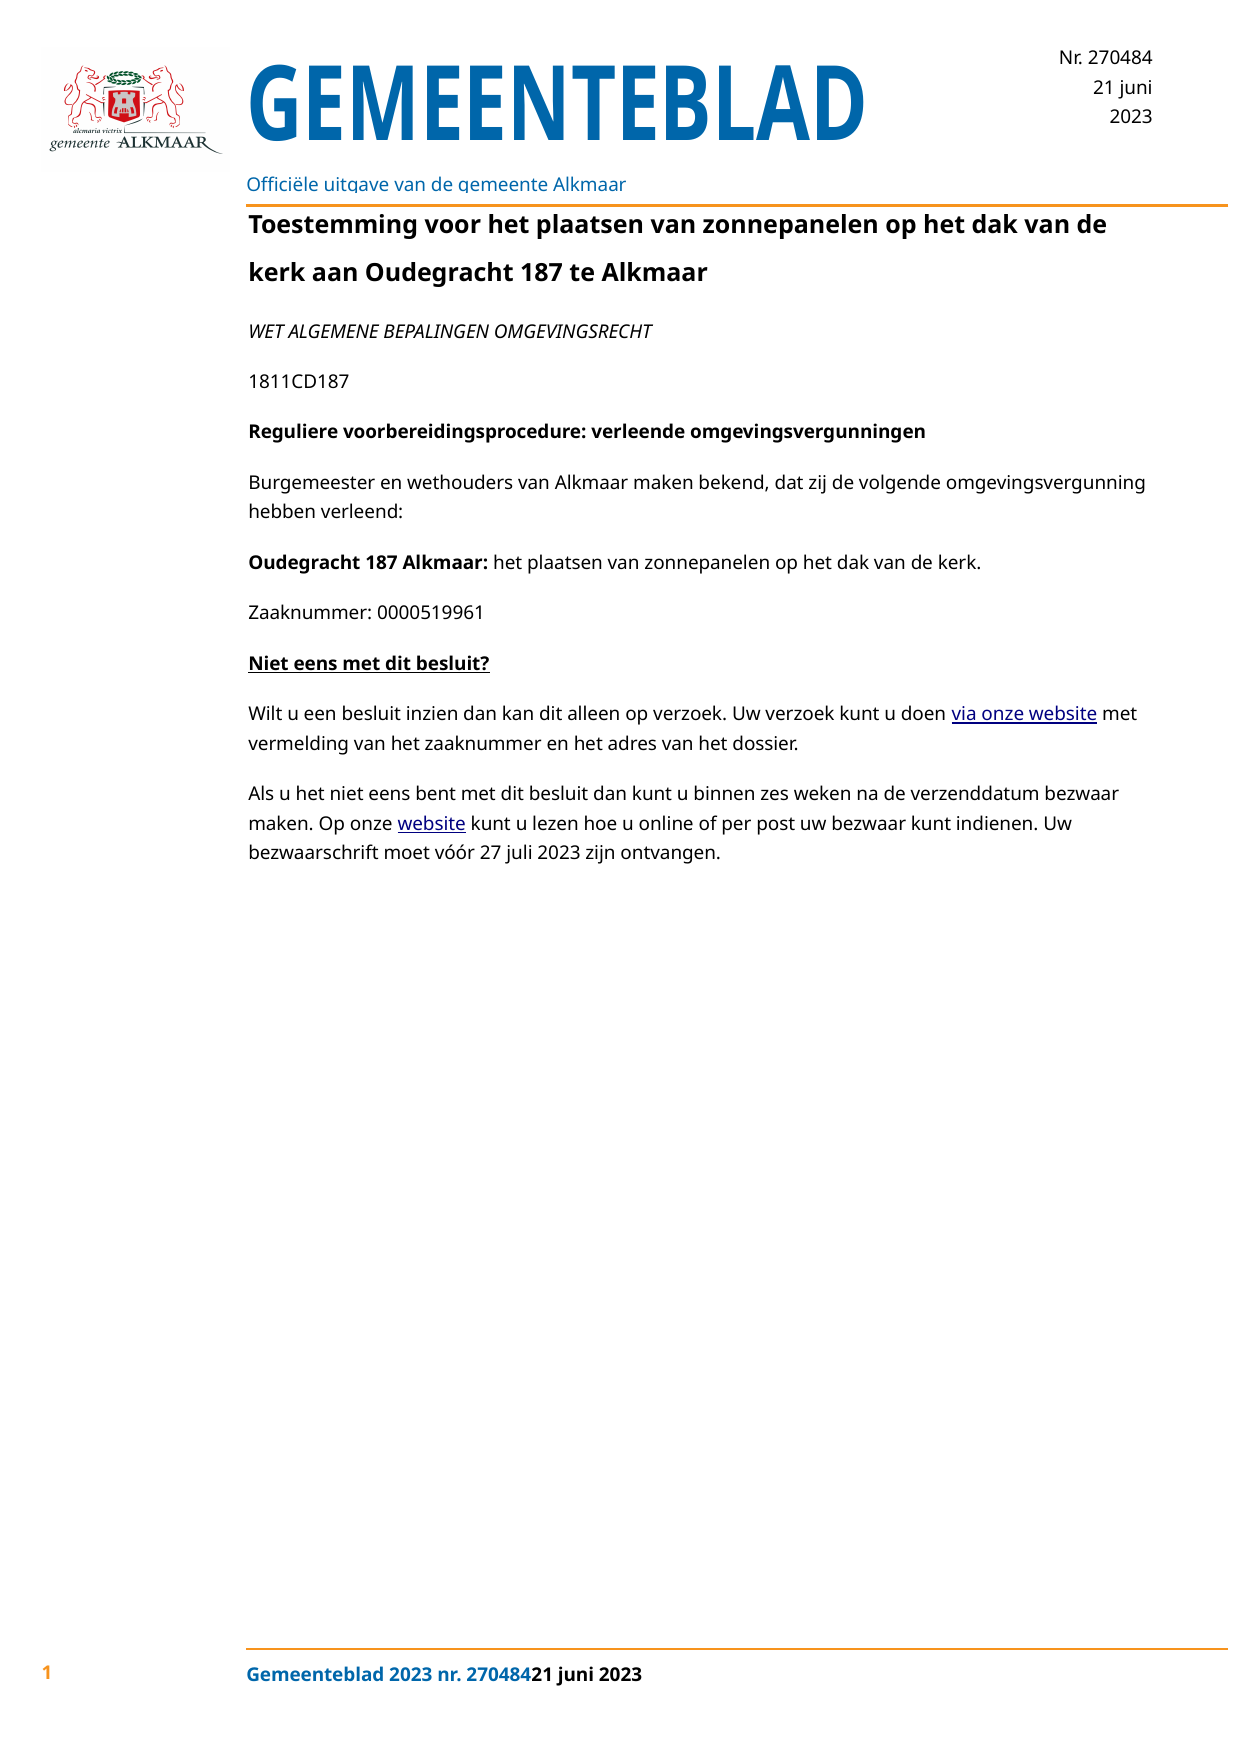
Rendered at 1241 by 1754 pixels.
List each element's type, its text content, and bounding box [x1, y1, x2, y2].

text Niet eens met dit besluit? [248, 650, 1152, 676]
text Wilt u een besluit inzien dan kan dit alleen op verzoek. Uw verzoek kunt u doen via onze website met vermelding van het zaaknummer en het adres van het dossier. [248, 700, 1152, 756]
text Burgemeester en wethouders van Alkmaar maken bekend, dat zij de volgende omgevingsvergunning hebben verleend: [248, 469, 1152, 524]
text Zaaknummer: 0000519961 [248, 599, 1152, 625]
text Als u het niet eens bent met dit besluit dan kunt u binnen zes weken na de verzenddatum bezwaar maken. Op onze website kunt u lezen hoe u online of per post uw bezwaar kunt indienen. Uw bezwaarschrift moet vóór 27 juli 2023 zijn ontvangen. [248, 780, 1152, 865]
text 1811CD187 [248, 368, 1152, 394]
text Toestemming voor het plaatsen van zonnepanelen op het dak van de kerk aan Oudegracht 187 te Alkmaar [248, 207, 1152, 288]
picture [41, 47, 231, 172]
text Reguliere voorbereidingsprocedure: verleende omgevingsvergunningen [248, 419, 1152, 444]
text Oudegracht 187 Alkmaar: het plaatsen van zonnepanelen op het dak van de kerk. [248, 549, 1152, 575]
text WET ALGEMENE BEPALINGEN OMGEVINGSRECHT [248, 318, 1152, 344]
